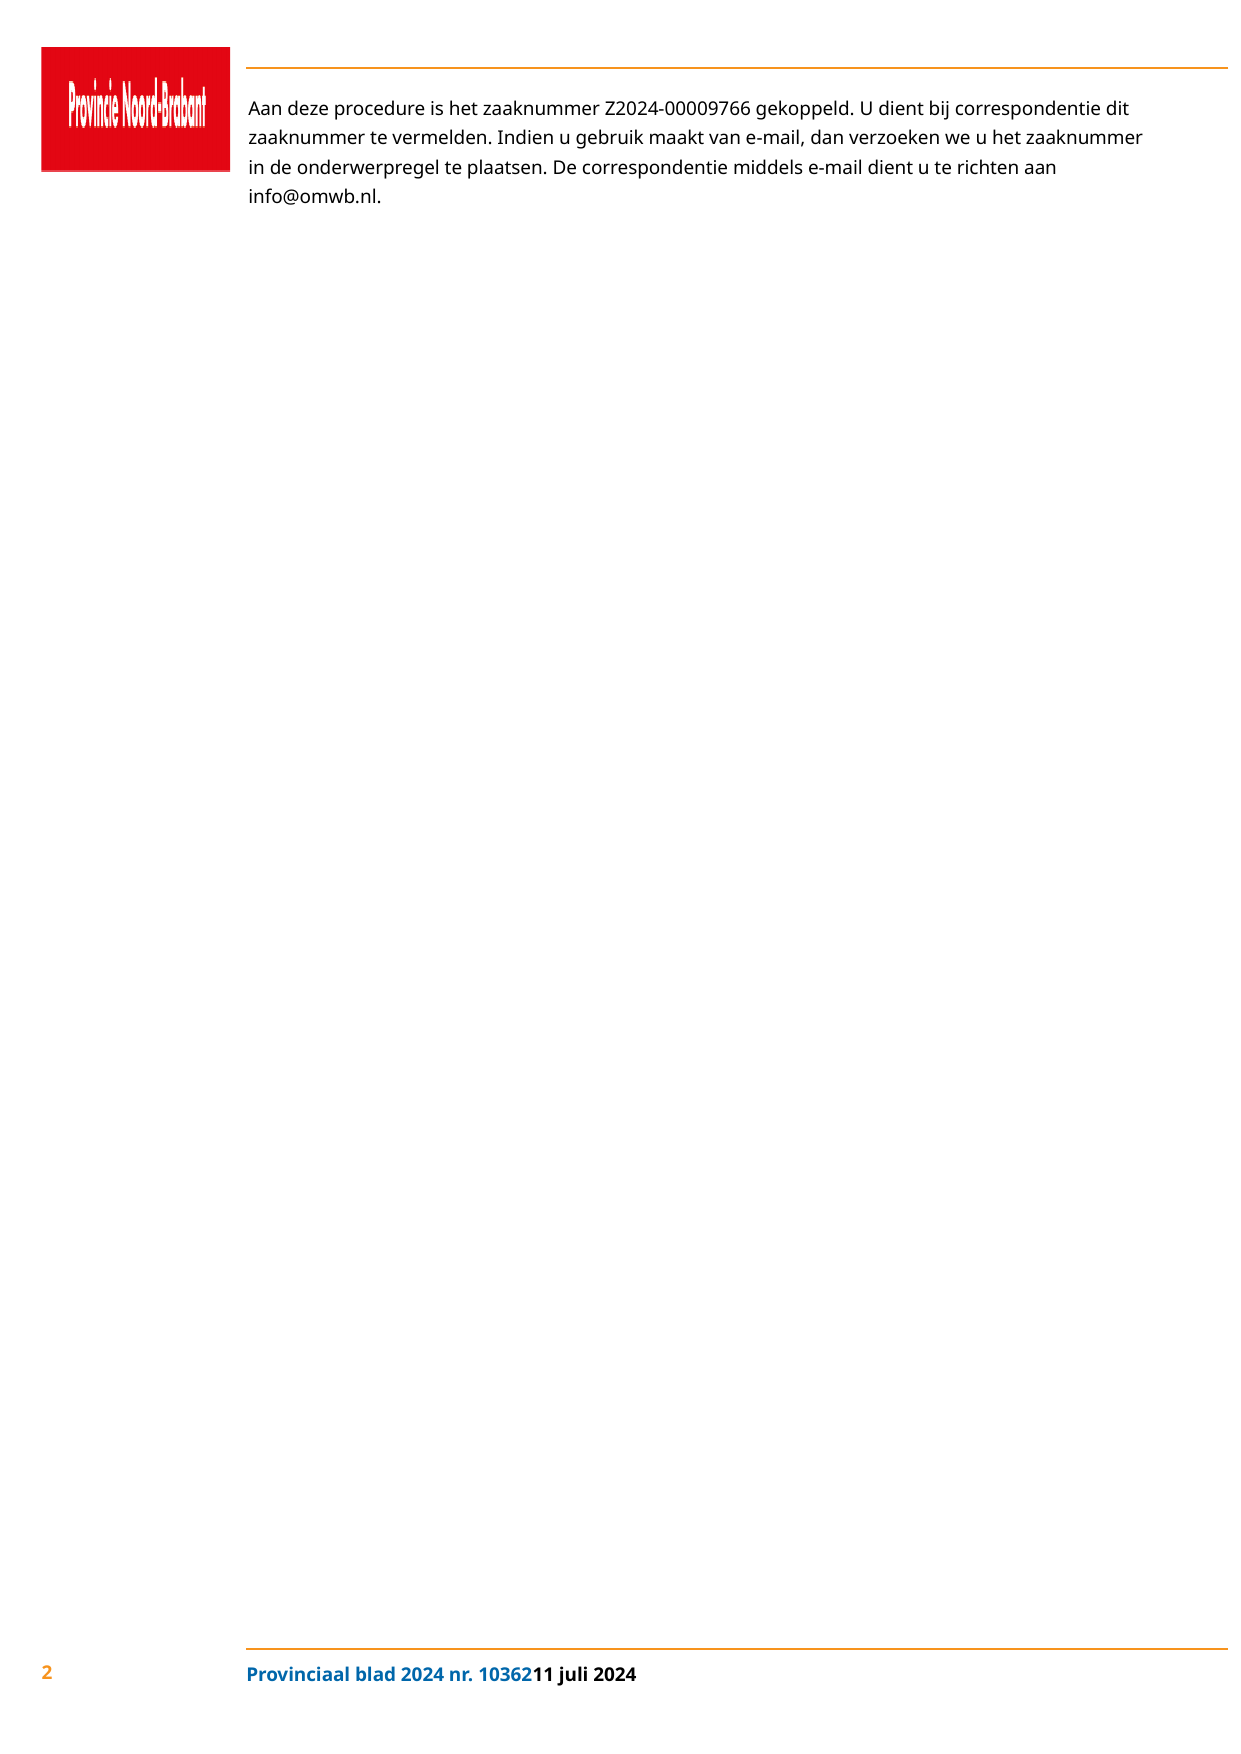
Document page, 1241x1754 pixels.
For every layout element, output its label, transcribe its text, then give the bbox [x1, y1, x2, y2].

picture [41, 47, 231, 172]
text Aan deze procedure is het zaaknummer Z2024-00009766 gekoppeld. U dient bij correspondentie dit zaaknummer te vermelden. Indien u gebruik maakt van e-mail, dan verzoeken we u het zaaknummer in de onderwerpregel te plaatsen. De correspondentie middels e-mail dient u te richten aan info@omwb.nl. [248, 95, 1152, 209]
